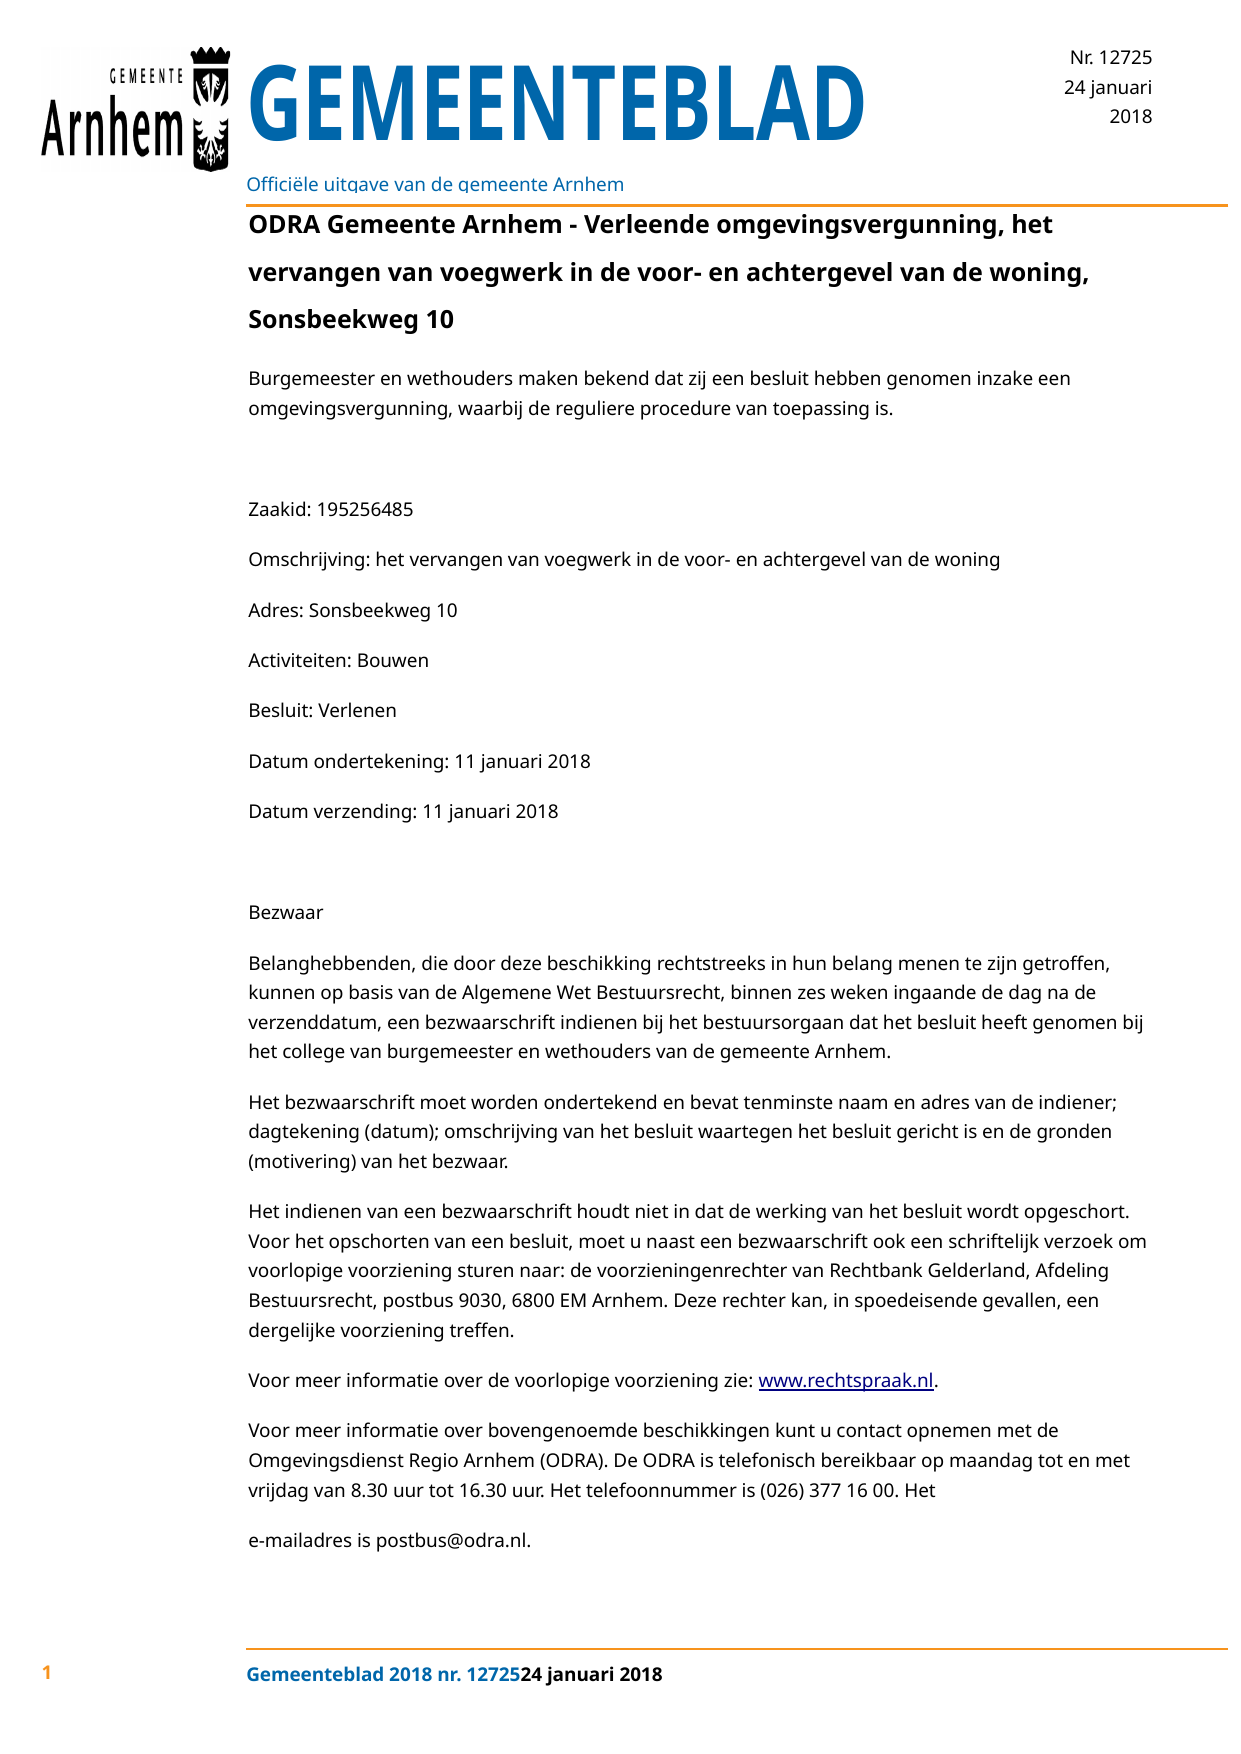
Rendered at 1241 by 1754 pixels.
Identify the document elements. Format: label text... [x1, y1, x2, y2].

text Datum ondertekening: 11 januari 2018 [248, 748, 1152, 774]
text Zaakid: 195256485 [248, 496, 1152, 522]
text Bezwaar [248, 899, 1152, 925]
text e-mailadres is postbus@odra.nl. [248, 1527, 1152, 1553]
text ODRA Gemeente Arnhem - Verleende omgevingsvergunning, het vervangen van voegwerk in de voor- en achtergevel van de woning, Sonsbeekweg 10 [248, 207, 1152, 336]
text Voor meer informatie over bovengenoemde beschikkingen kunt u contact opnemen met de Omgevingsdienst Regio Arnhem (ODRA). De ODRA is telefonisch bereikbaar op maandag tot en met vrijdag van 8.30 uur tot 16.30 uur. Het telefoonnummer is (026) 377 16 00. Het [248, 1418, 1152, 1502]
text Omschrijving: het vervangen van voegwerk in de voor- en achtergevel van de woning [248, 546, 1152, 572]
picture [41, 47, 231, 172]
text Adres: Sonsbeekweg 10 [248, 597, 1152, 622]
text Activiteiten: Bouwen [248, 647, 1152, 673]
text Het bezwaarschrift moet worden ondertekend en bevat tenminste naam en adres van de indiener; dagtekening (datum); omschrijving van het besluit waartegen het besluit gericht is en de gronden (motivering) van het bezwaar. [248, 1089, 1152, 1174]
text Het indienen van een bezwaarschrift houdt niet in dat de werking van het besluit wordt opgeschort. Voor het opschorten van een besluit, moet u naast een bezwaarschrift ook een schriftelijk verzoek om voorlopige voorziening sturen naar: de voorzieningenrechter van Rechtbank Gelderland, Afdeling Bestuursrecht, postbus 9030, 6800 EM Arnhem. Deze rechter kan, in spoedeisende gevallen, een dergelijke voorziening treffen. [248, 1198, 1152, 1342]
text Datum verzending: 11 januari 2018 [248, 798, 1152, 824]
text Voor meer informatie over de voorlopige voorziening zie: www.rechtspraak.nl. [248, 1367, 1152, 1393]
text Belanghebbenden, die door deze beschikking rechtstreeks in hun belang menen te zijn getroffen, kunnen op basis van de Algemene Wet Bestuursrecht, binnen zes weken ingaande de dag na de verzenddatum, een bezwaarschrift indienen bij het bestuursorgaan dat het besluit heeft genomen bij het college van burgemeester en wethouders van de gemeente Arnhem. [248, 950, 1152, 1064]
text Burgemeester en wethouders maken bekend dat zij een besluit hebben genomen inzake een omgevingsvergunning, waarbij de reguliere procedure van toepassing is. [248, 366, 1152, 421]
text Besluit: Verlenen [248, 698, 1152, 723]
